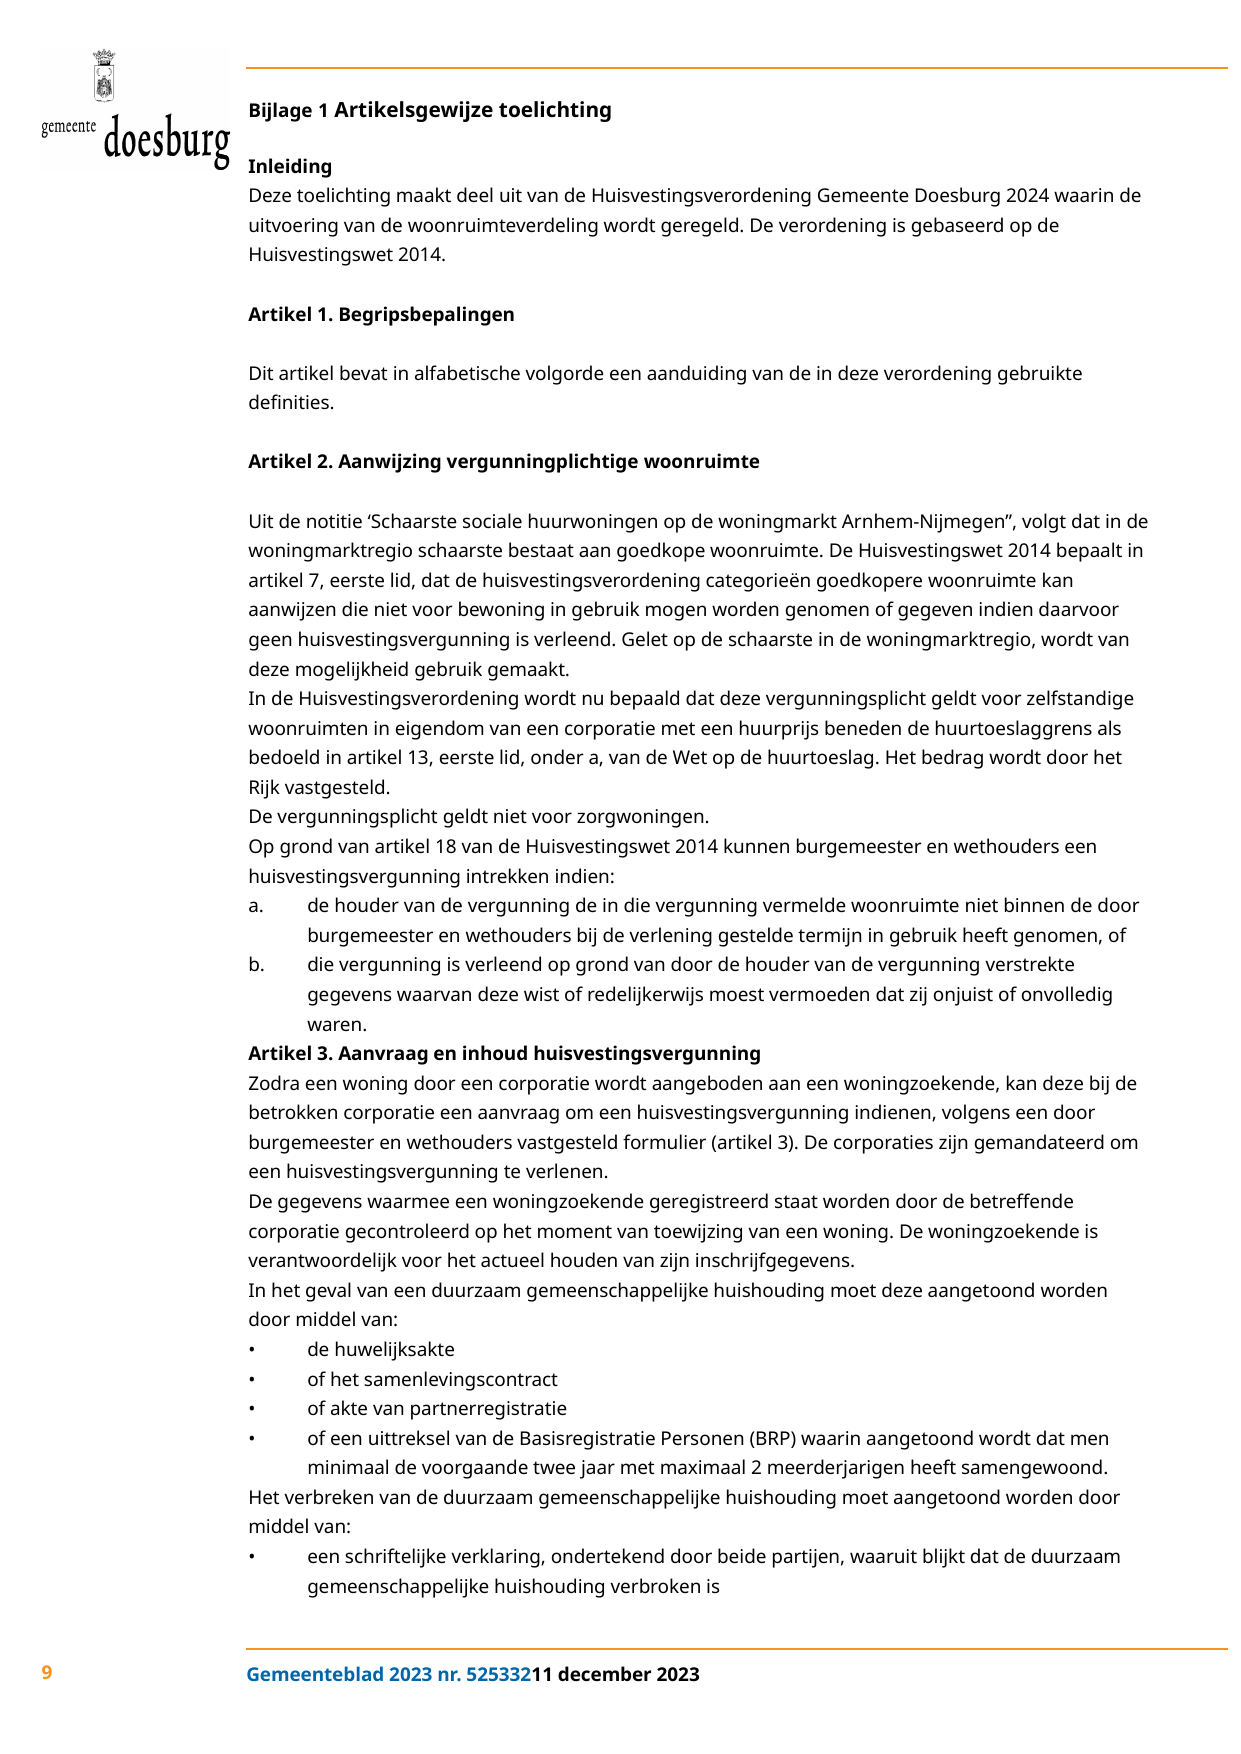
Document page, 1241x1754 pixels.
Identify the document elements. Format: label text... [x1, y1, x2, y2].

text Zodra een woning door een corporatie wordt aangeboden aan een woningzoekende, kan deze bij de betrokken corporatie een aanvraag om een huisvestingsvergunning indienen, volgens een door burgemeester en wethouders vastgesteld formulier (artikel 3). De corporaties zijn gemandateerd om een huisvestingsvergunning te verlenen. [248, 1070, 1152, 1184]
list de houder van de vergunning de in die vergunning vermelde woonruimte niet binnen de door burgemeester en wethouders bij de verlening gestelde termijn in gebruik heeft genomen, of [248, 892, 1152, 948]
picture [41, 47, 231, 172]
list een schriftelijke verklaring, ondertekend door beide partijen, waaruit blijkt dat de duurzaam gemeenschappelijke huishouding verbroken is [248, 1543, 1152, 1599]
text Bijlage 1 Artikelsgewijze toelichting [248, 95, 1152, 123]
text Artikel 3. Aanvraag en inhoud huisvestingsvergunning [248, 1040, 1152, 1066]
list of het samenlevingscontract [248, 1366, 1152, 1392]
text In het geval van een duurzaam gemeenschappelijke huishouding moet deze aangetoond worden door middel van: [248, 1277, 1152, 1332]
text De gegevens waarmee een woningzoekende geregistreerd staat worden door de betreffende corporatie gecontroleerd op het moment van toewijzing van een woning. De woningzoekende is verantwoordelijk voor het actueel houden van zijn inschrijfgegevens. [248, 1188, 1152, 1273]
text De vergunningsplicht geldt niet voor zorgwoningen. [248, 804, 1152, 829]
text In de Huisvestingsverordening wordt nu bepaald dat deze vergunningsplicht geldt voor zelfstandige woonruimten in eigendom van een corporatie met een huurprijs beneden de huurtoeslaggrens als bedoeld in artikel 13, eerste lid, onder a, van de Wet op de huurtoeslag. Het bedrag wordt door het Rijk vastgesteld. [248, 685, 1152, 800]
text Deze toelichting maakt deel uit van de Huisvestingsverordening Gemeente Doesburg 2024 waarin de uitvoering van de woonruimteverdeling wordt geregeld. De verordening is gebaseerd op de Huisvestingswet 2014. [248, 182, 1152, 267]
text Het verbreken van de duurzaam gemeenschappelijke huishouding moet aangetoond worden door middel van: [248, 1484, 1152, 1539]
text Uit de notitie ‘Schaarste sociale huurwoningen op de woningmarkt Arnhem-Nijmegen”, volgt dat in de woningmarktregio schaarste bestaat aan goedkope woonruimte. De Huisvestingswet 2014 bepaalt in artikel 7, eerste lid, dat de huisvestingsverordening categorieën goedkopere woonruimte kan aanwijzen die niet voor bewoning in gebruik mogen worden genomen of gegeven indien daarvoor geen huisvestingsvergunning is verleend. Gelet op de schaarste in de woningmarktregio, wordt van deze mogelijkheid gebruik gemaakt. [248, 508, 1152, 682]
list de huwelijksakte [248, 1336, 1152, 1362]
text Artikel 1. Begripsbepalingen [248, 301, 1152, 327]
text Dit artikel bevat in alfabetische volgorde een aanduiding van de in deze verordening gebruikte definities. [248, 360, 1152, 415]
list die vergunning is verleend op grond van door de houder van de vergunning verstrekte gegevens waarvan deze wist of redelijkerwijs moest vermoeden dat zij onjuist of onvolledig waren. [248, 952, 1152, 1037]
list of een uittreksel van de Basisregistratie Personen (BRP) waarin aangetoond wordt dat men minimaal de voorgaande twee jaar met maximaal 2 meerderjarigen heeft samengewoond. [248, 1425, 1152, 1480]
text Op grond van artikel 18 van de Huisvestingswet 2014 kunnen burgemeester en wethouders een huisvestingsvergunning intrekken indien: [248, 833, 1152, 889]
text Artikel 2. Aanwijzing vergunningplichtige woonruimte [248, 449, 1152, 474]
list of akte van partnerregistratie [248, 1395, 1152, 1421]
text Inleiding [248, 153, 1152, 179]
